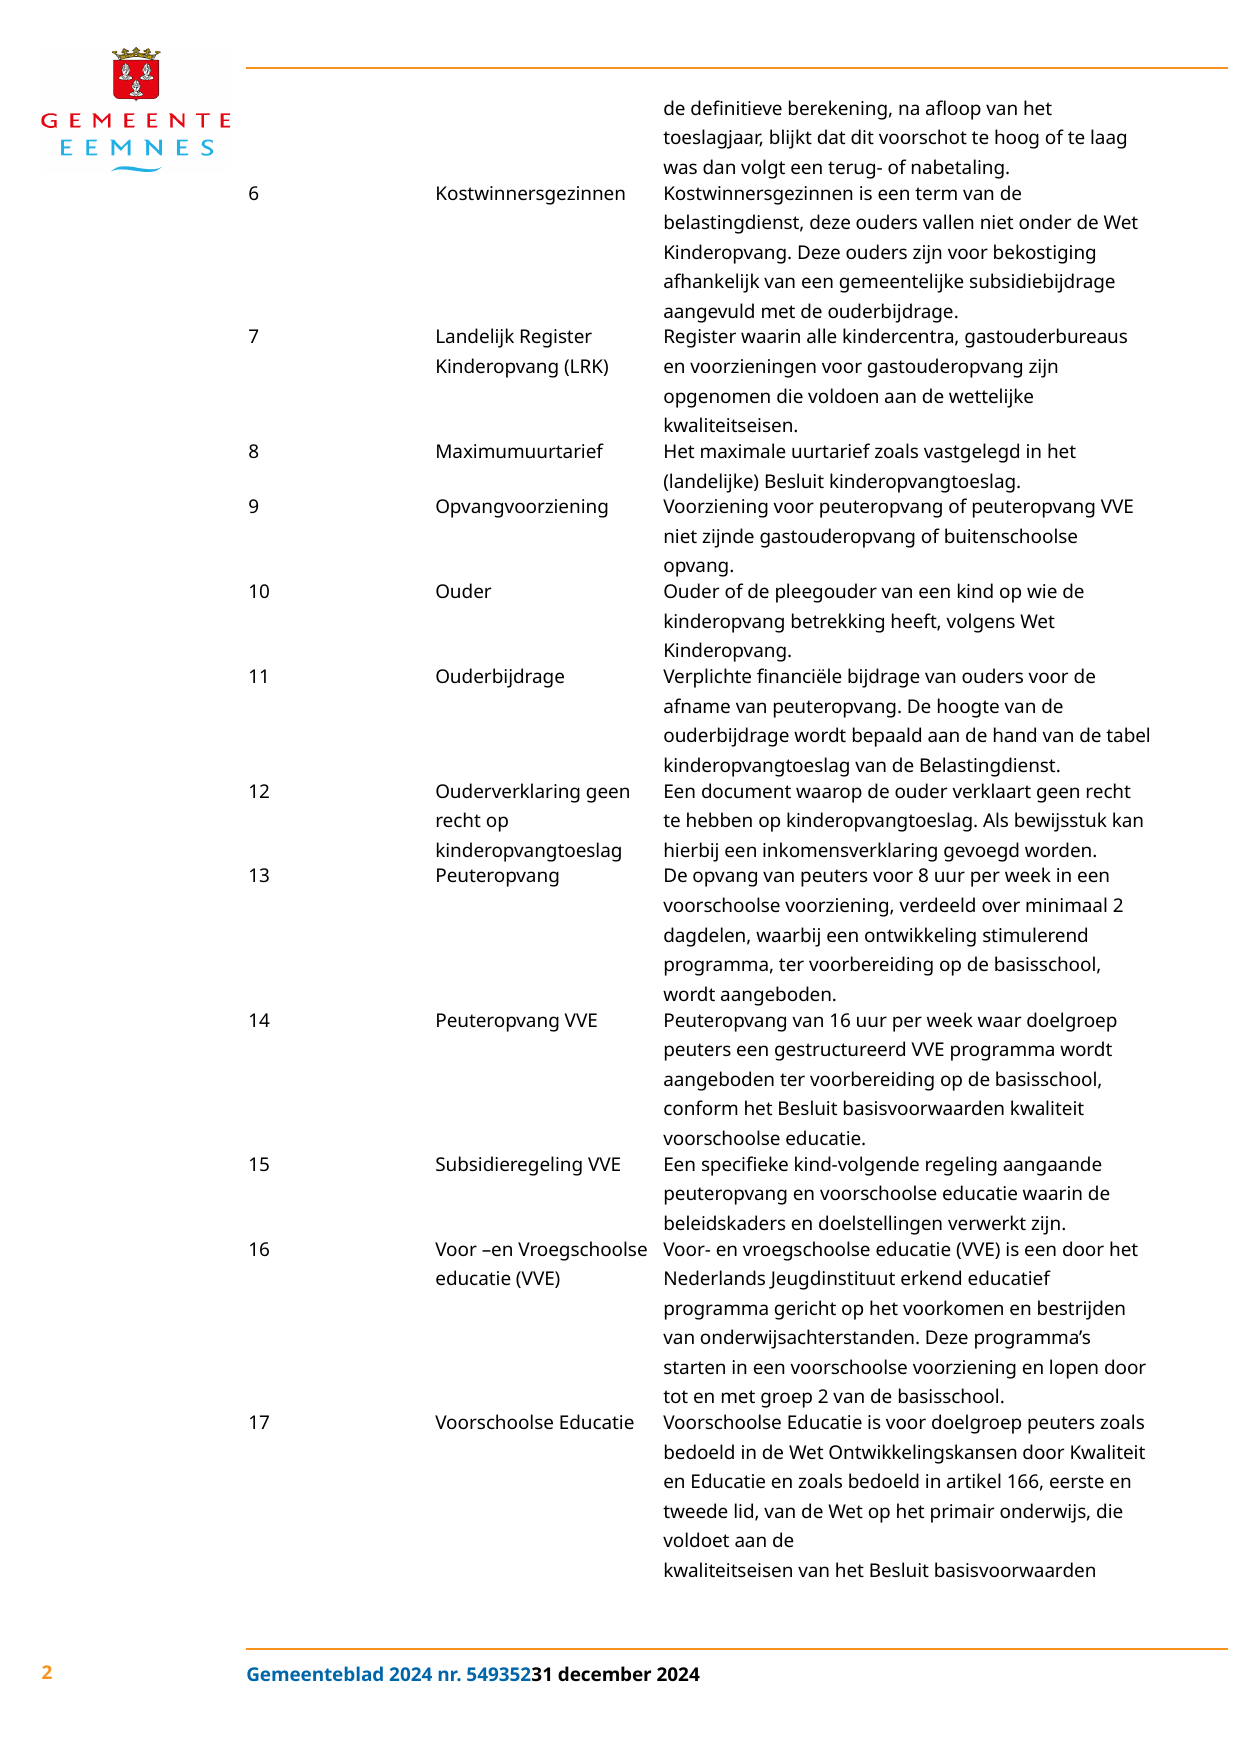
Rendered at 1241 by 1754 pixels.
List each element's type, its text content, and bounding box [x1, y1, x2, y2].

table_cell [248, 95, 435, 180]
table_cell 16 [248, 1236, 435, 1409]
table_cell 8 [248, 438, 435, 493]
table_cell Subsidieregeling VVE [435, 1151, 663, 1236]
table_cell Landelijk Register Kinderopvang (LRK) [435, 324, 663, 438]
table_cell De opvang van peuters voor 8 uur per week in een voorschoolse voorziening, verdeeld over minimaal 2 dagdelen, waarbij een ontwikkeling stimulerend programma, ter voorbereiding op de basisschool, wordt aangeboden. [663, 863, 1152, 1007]
table_cell Een specifieke kind-volgende regeling aangaande peuteropvang en voorschoolse educatie waarin de beleidskaders en doelstellingen verwerkt zijn. [663, 1151, 1152, 1236]
table_cell 12 [248, 778, 435, 863]
table_cell Peuteropvang VVE [435, 1007, 663, 1151]
table_cell Peuteropvang [435, 863, 663, 1007]
table_cell Ouder of de pleegouder van een kind op wie de kinderopvang betrekking heeft, volgens Wet Kinderopvang. [663, 579, 1152, 663]
table_cell 13 [248, 863, 435, 1007]
table_cell Voorschoolse Educatie is voor doelgroep peuters zoals bedoeld in de Wet Ontwikkelingskansen door Kwaliteit en Educatie en zoals bedoeld in artikel 166, eerste en tweede lid, van de Wet op het primair onderwijs, die voldoet aan de kwaliteitseisen van het Besluit basisvoorwaarden [663, 1409, 1152, 1583]
table_cell Peuteropvang van 16 uur per week waar doelgroep peuters een gestructureerd VVE programma wordt aangeboden ter voorbereiding op de basisschool, conform het Besluit basisvoorwaarden kwaliteit voorschoolse educatie. [663, 1007, 1152, 1151]
table_cell 9 [248, 494, 435, 578]
table_cell Een document waarop de ouder verklaart geen recht te hebben op kinderopvangtoeslag. Als bewijsstuk kan hierbij een inkomensverklaring gevoegd worden. [663, 778, 1152, 863]
table_cell Kostwinnersgezinnen is een term van de belastingdienst, deze ouders vallen niet onder de Wet Kinderopvang. Deze ouders zijn voor bekostiging afhankelijk van een gemeentelijke subsidiebijdrage aangevuld met de ouderbijdrage. [663, 180, 1152, 324]
table_cell 11 [248, 663, 435, 778]
table_cell Register waarin alle kindercentra, gastouderbureaus en voorzieningen voor gastouderopvang zijn opgenomen die voldoen aan de wettelijke kwaliteitseisen. [663, 324, 1152, 438]
table_cell Voor- en vroegschoolse educatie (VVE) is een door het Nederlands Jeugdinstituut erkend educatief programma gericht op het voorkomen en bestrijden van onderwijsachterstanden. Deze programma’s starten in een voorschoolse voorziening en lopen door tot en met groep 2 van de basisschool. [663, 1236, 1152, 1409]
table_cell Maximumuurtarief [435, 438, 663, 493]
table_cell 15 [248, 1151, 435, 1236]
table_cell Verplichte financiële bijdrage van ouders voor de afname van peuteropvang. De hoogte van de ouderbijdrage wordt bepaald aan de hand van de tabel kinderopvangtoeslag van de Belastingdienst. [663, 663, 1152, 778]
table_cell 10 [248, 579, 435, 663]
table_cell 14 [248, 1007, 435, 1151]
table_cell Voor –en Vroegschoolse educatie (VVE) [435, 1236, 663, 1409]
table_cell Kostwinnersgezinnen [435, 180, 663, 324]
picture [41, 47, 231, 172]
table_cell 17 [248, 1409, 435, 1583]
table_cell Ouder [435, 579, 663, 663]
table_cell [435, 95, 663, 180]
table_cell de definitieve berekening, na afloop van het toeslagjaar, blijkt dat dit voorschot te hoog of te laag was dan volgt een terug- of nabetaling. [663, 95, 1152, 180]
table_cell 6 [248, 180, 435, 324]
table_cell Voorschoolse Educatie [435, 1409, 663, 1583]
table_cell Ouderverklaring geen recht op kinderopvangtoeslag [435, 778, 663, 863]
table_cell Voorziening voor peuteropvang of peuteropvang VVE niet zijnde gastouderopvang of buitenschoolse opvang. [663, 494, 1152, 578]
table_cell Ouderbijdrage [435, 663, 663, 778]
table_cell Opvangvoorziening [435, 494, 663, 578]
table_cell Het maximale uurtarief zoals vastgelegd in het (landelijke) Besluit kinderopvangtoeslag. [663, 438, 1152, 493]
table_cell 7 [248, 324, 435, 438]
